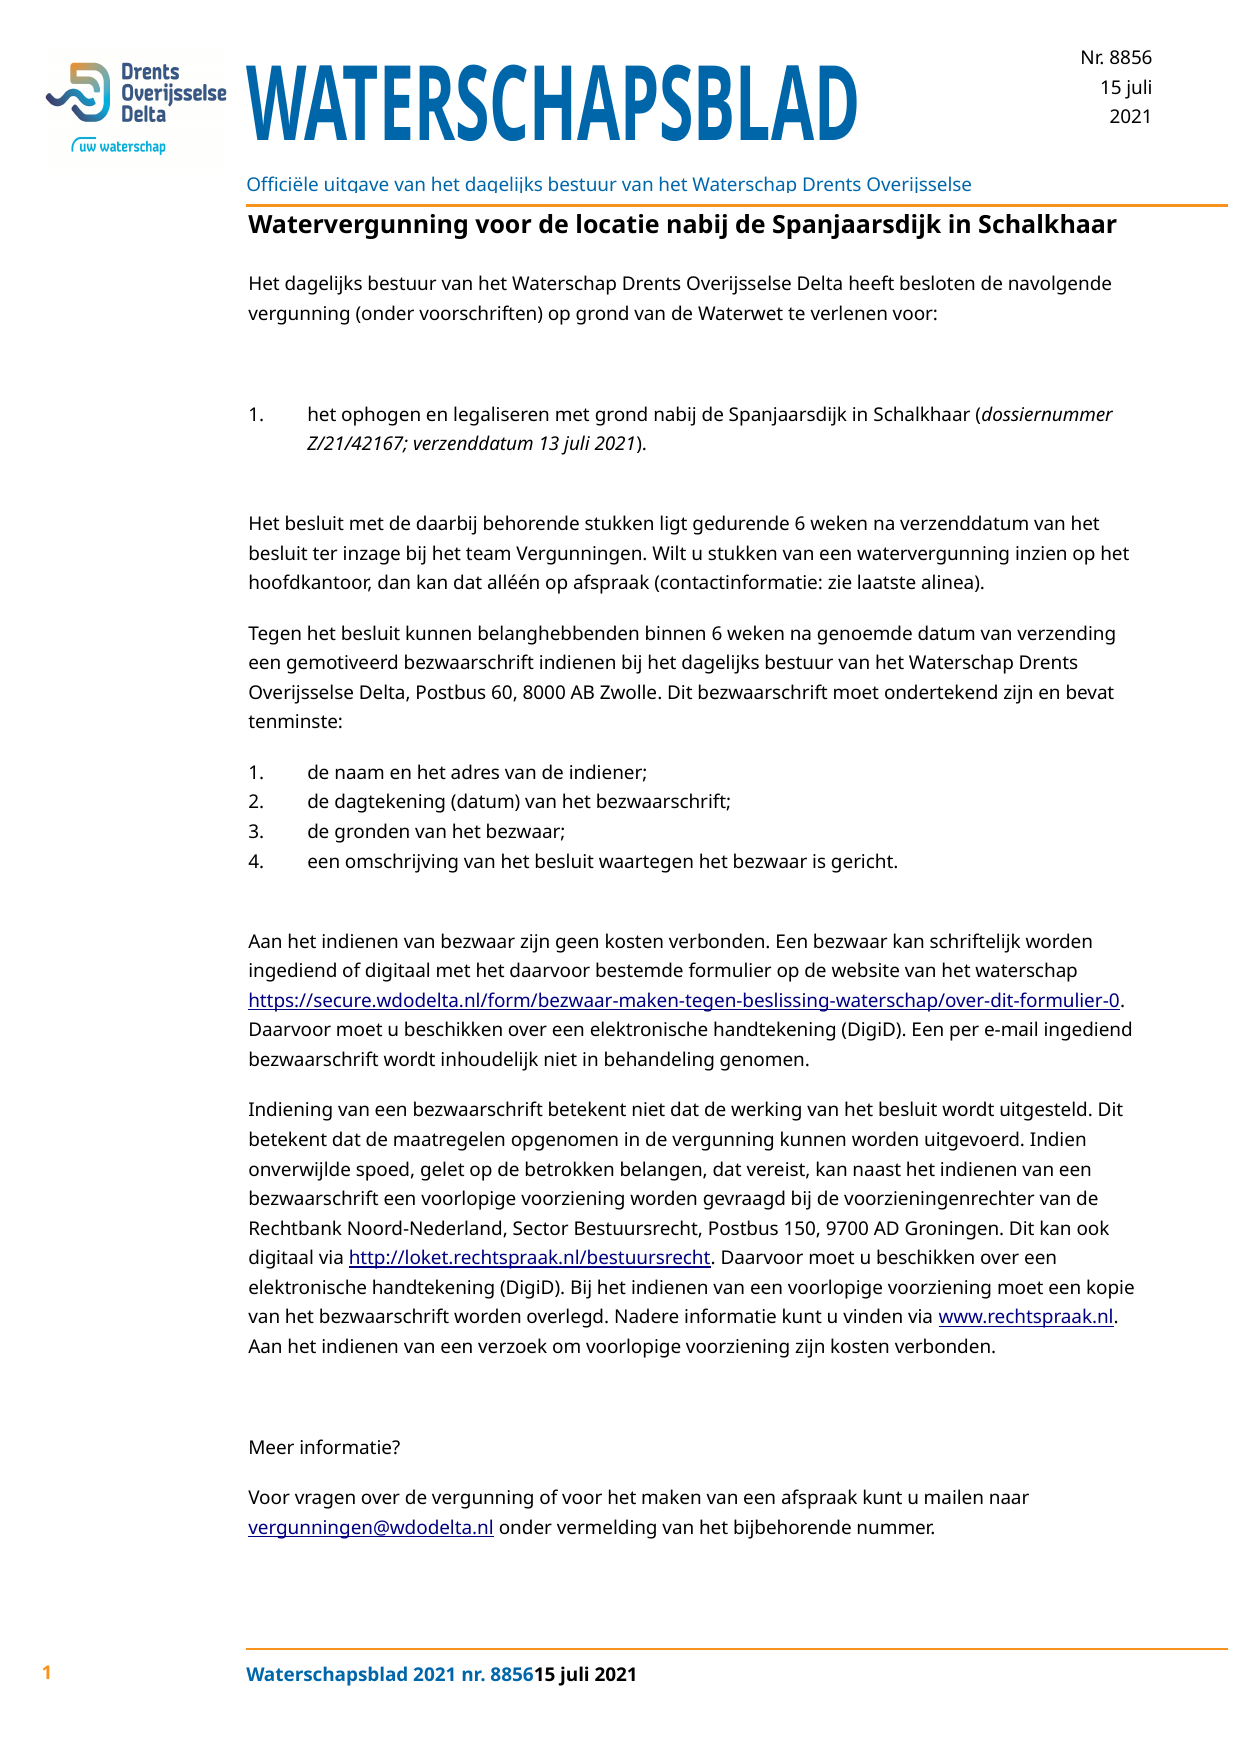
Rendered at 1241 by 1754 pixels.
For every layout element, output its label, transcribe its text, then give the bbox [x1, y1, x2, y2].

list het ophogen en legaliseren met grond nabij de Spanjaarsdijk in Schalkhaar (dossiernummer Z/21/42167; verzenddatum 13 juli 2021). [248, 401, 1152, 456]
list een omschrijving van het besluit waartegen het bezwaar is gericht. [248, 848, 1152, 873]
list de gronden van het bezwaar; [248, 818, 1152, 844]
text Indiening van een bezwaarschrift betekent niet dat de werking van het besluit wordt uitgesteld. Dit betekent dat de maatregelen opgenomen in de vergunning kunnen worden uitgevoerd. Indien onverwijlde spoed, gelet op de betrokken belangen, dat vereist, kan naast het indienen van een bezwaarschrift een voorlopige voorziening worden gevraagd bij de voorzieningenrechter van de Rechtbank Noord-Nederland, Sector Bestuursrecht, Postbus 150, 9700 AD Groningen. Dit kan ook digitaal via http://loket.rechtspraak.nl/bestuursrecht. Daarvoor moet u beschikken over een elektronische handtekening (DigiD). Bij het indienen van een voorlopige voorziening moet een kopie van het bezwaarschrift worden overlegd. Nadere informatie kunt u vinden via www.rechtspraak.nl. Aan het indienen van een verzoek om voorlopige voorziening zijn kosten verbonden. [248, 1097, 1152, 1359]
text Het dagelijks bestuur van het Waterschap Drents Overijsselse Delta heeft besloten de navolgende vergunning (onder voorschriften) op grond van de Waterwet te verlenen voor: [248, 270, 1152, 326]
text Tegen het besluit kunnen belanghebbenden binnen 6 weken na genoemde datum van verzending een gemotiveerd bezwaarschrift indienen bij het dagelijks bestuur van het Waterschap Drents Overijsselse Delta, Postbus 60, 8000 AB Zwolle. Dit bezwaarschrift moet ondertekend zijn en bevat tenminste: [248, 620, 1152, 734]
text Het besluit met de daarbij behorende stukken ligt gedurende 6 weken na verzenddatum van het besluit ter inzage bij het team Vergunningen. Wilt u stukken van een watervergunning inzien op het hoofdkantoor, dan kan dat alléén op afspraak (contactinformatie: zie laatste alinea). [248, 510, 1152, 595]
text Aan het indienen van bezwaar zijn geen kosten verbonden. Een bezwaar kan schriftelijk worden ingediend of digitaal met het daarvoor bestemde formulier op de website van het waterschap https://secure.wdodelta.nl/form/bezwaar-maken-tegen-beslissing-waterschap/over-dit-formulier-0. Daarvoor moet u beschikken over een elektronische handtekening (DigiD). Een per e-mail ingediend bezwaarschrift wordt inhoudelijk niet in behandeling genomen. [248, 928, 1152, 1072]
list de dagtekening (datum) van het bezwaarschrift; [248, 789, 1152, 814]
picture [41, 47, 231, 172]
text Watervergunning voor de locatie nabij de Spanjaarsdijk in Schalkhaar [248, 207, 1152, 241]
text Voor vragen over de vergunning of voor het maken van een afspraak kunt u mailen naar vergunningen@wdodelta.nl onder vermelding van het bijbehorende nummer. [248, 1484, 1152, 1540]
text Meer informatie? [248, 1434, 1152, 1460]
list de naam en het adres van de indiener; [248, 759, 1152, 785]
